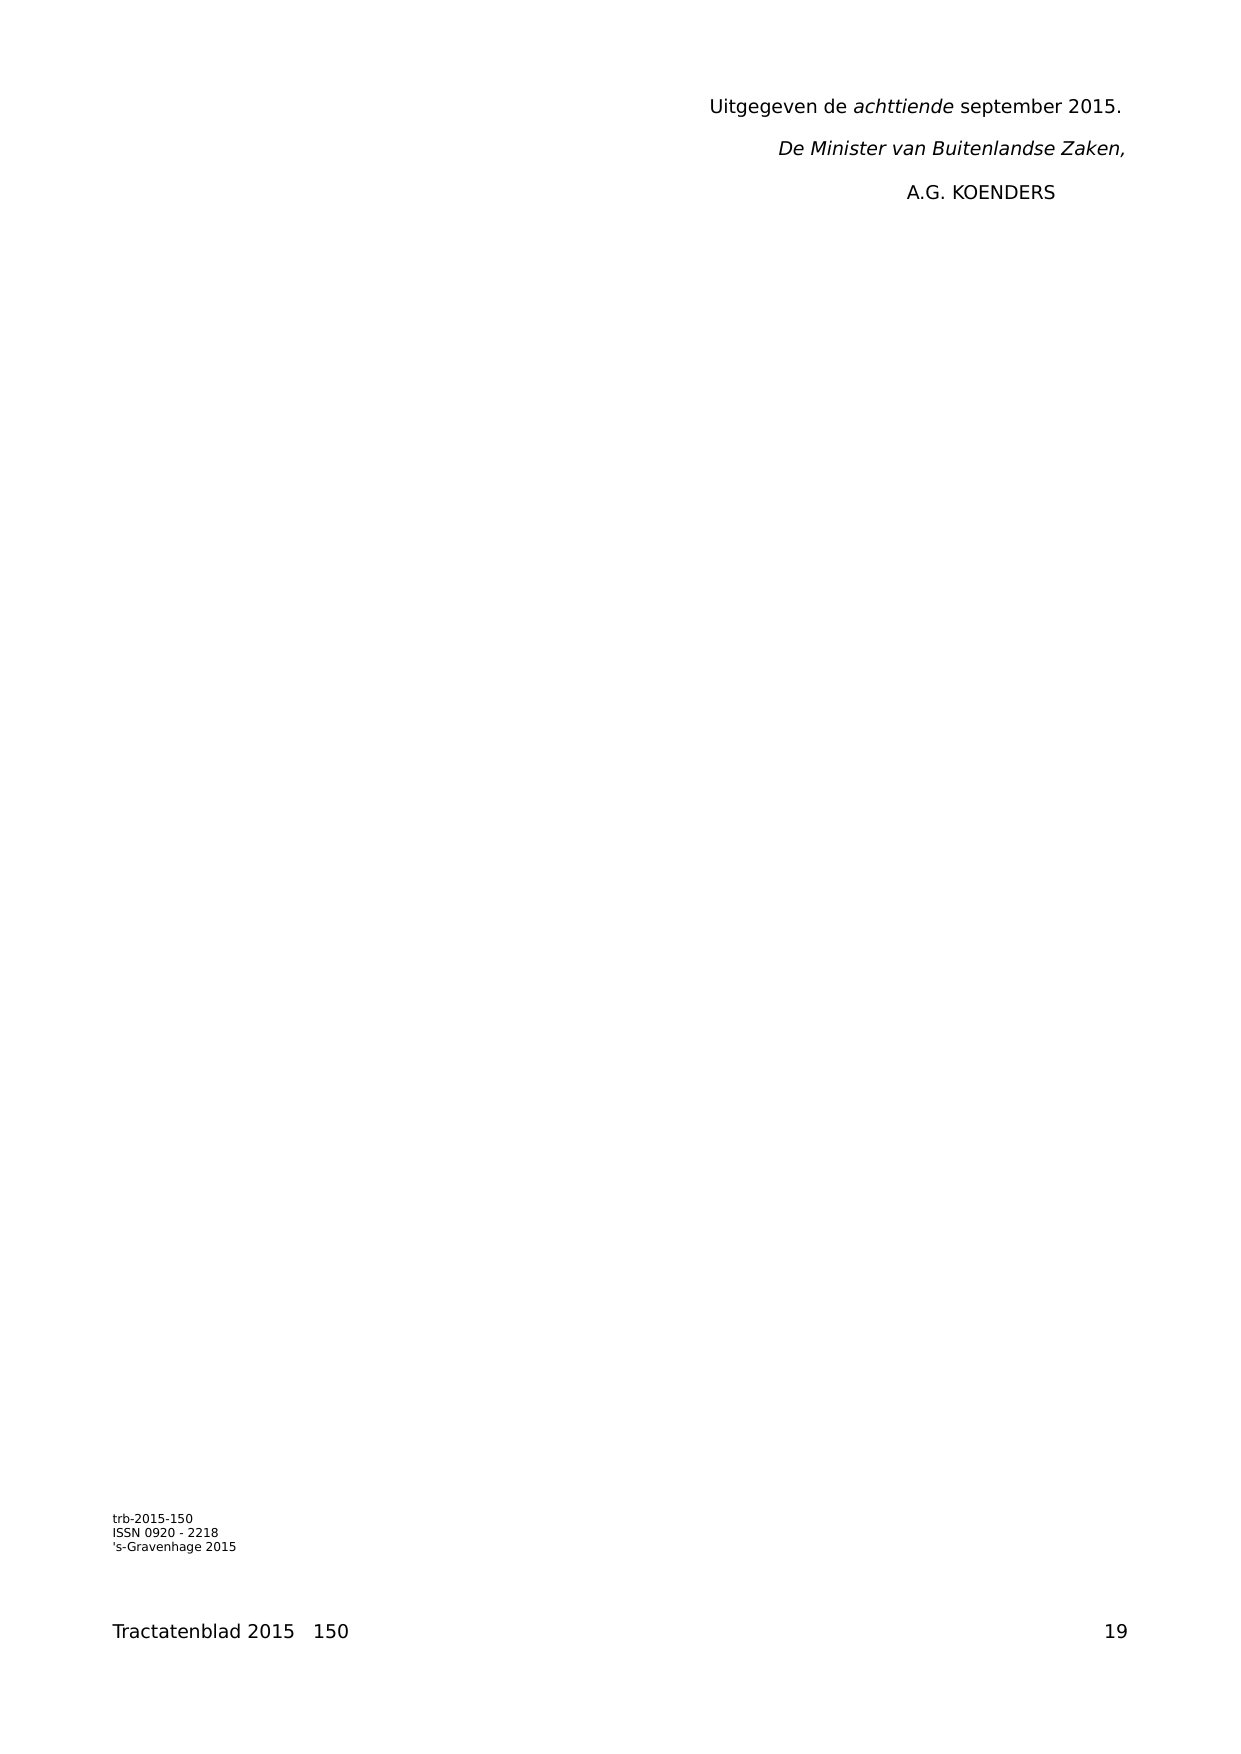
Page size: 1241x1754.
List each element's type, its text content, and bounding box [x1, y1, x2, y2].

text 's-Gravenhage 2015 [112, 1540, 346, 1554]
text ISSN 0920 - 2218 [112, 1526, 346, 1540]
text De Minister van Buitenlandse Zaken, A.G. KOENDERS [112, 138, 1128, 204]
text trb-2015-150 [112, 1512, 346, 1526]
text Uitgegeven de achttiende september 2015. [112, 96, 1128, 118]
